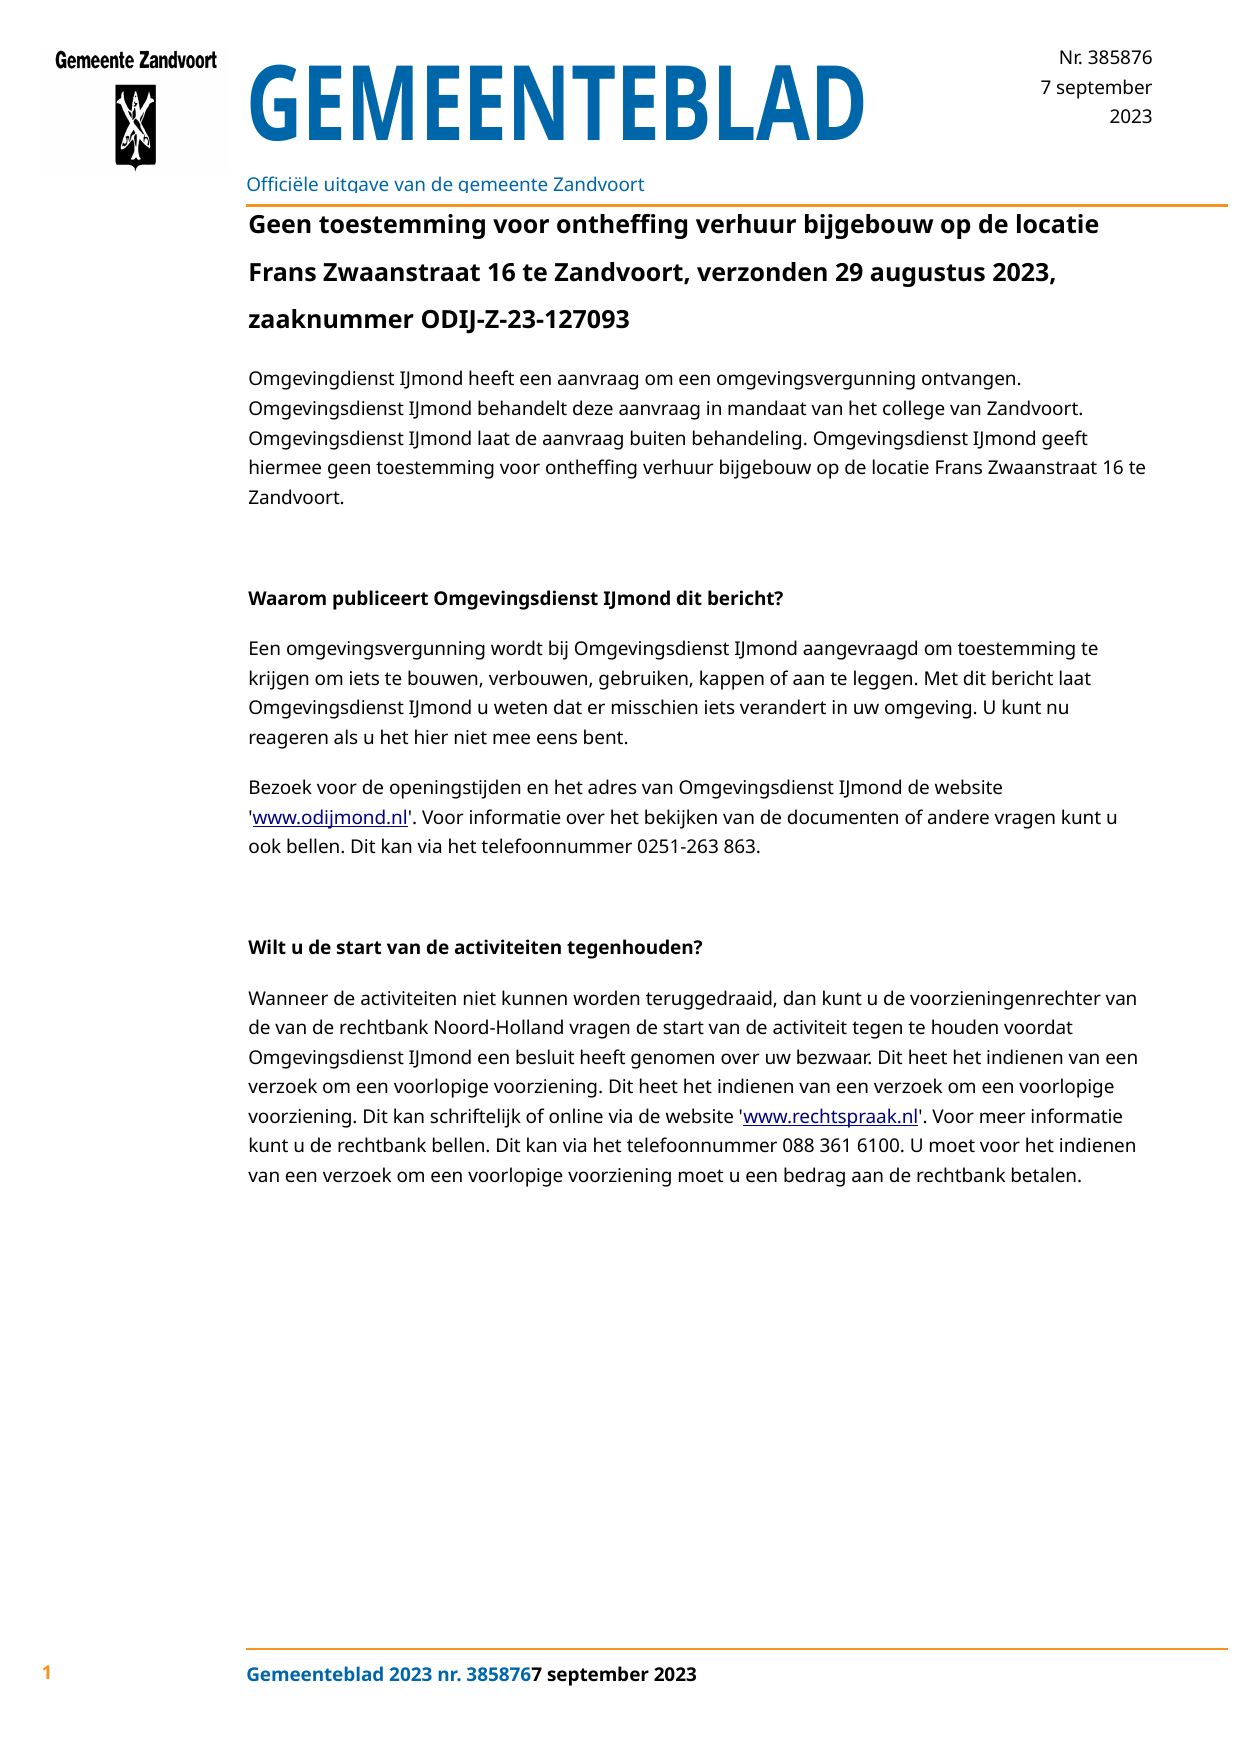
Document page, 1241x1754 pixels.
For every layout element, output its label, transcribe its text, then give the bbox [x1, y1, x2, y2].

text Waarom publiceert Omgevingsdienst IJmond dit bericht? [248, 585, 1152, 610]
text Wanneer de activiteiten niet kunnen worden teruggedraaid, dan kunt u de voorzieningenrechter van de van de rechtbank Noord-Holland vragen de start van de activiteit tegen te houden voordat Omgevingsdienst IJmond een besluit heeft genomen over uw bezwaar. Dit heet het indienen van een verzoek om een voorlopige voorziening. Dit heet het indienen van een verzoek om een voorlopige voorziening. Dit kan schriftelijk of online via de website 'www.rechtspraak.nl'. Voor meer informatie kunt u de rechtbank bellen. Dit kan via het telefoonnummer 088 361 6100. U moet voor het indienen van een verzoek om een voorlopige voorziening moet u een bedrag aan de rechtbank betalen. [248, 985, 1152, 1188]
text Wilt u de start van de activiteiten tegenhouden? [248, 934, 1152, 960]
text Een omgevingsvergunning wordt bij Omgevingsdienst IJmond aangevraagd om toestemming te krijgen om iets te bouwen, verbouwen, gebruiken, kappen of aan te leggen. Met dit bericht laat Omgevingsdienst IJmond u weten dat er misschien iets verandert in uw omgeving. U kunt nu reageren als u het hier niet mee eens bent. [248, 635, 1152, 749]
picture [41, 47, 231, 172]
text Omgevingdienst IJmond heeft een aanvraag om een omgevingsvergunning ontvangen. Omgevingsdienst IJmond behandelt deze aanvraag in mandaat van het college van Zandvoort. Omgevingsdienst IJmond laat de aanvraag buiten behandeling. Omgevingsdienst IJmond geeft hiermee geen toestemming voor ontheffing verhuur bijgebouw op de locatie Frans Zwaanstraat 16 te Zandvoort. [248, 366, 1152, 509]
text Bezoek voor de openingstijden en het adres van Omgevingsdienst IJmond de website 'www.odijmond.nl'. Voor informatie over het bekijken van de documenten of andere vragen kunt u ook bellen. Dit kan via het telefoonnummer 0251-263 863. [248, 774, 1152, 859]
text Geen toestemming voor ontheffing verhuur bijgebouw op de locatie Frans Zwaanstraat 16 te Zandvoort, verzonden 29 augustus 2023, zaaknummer ODIJ-Z-23-127093 [248, 207, 1152, 336]
